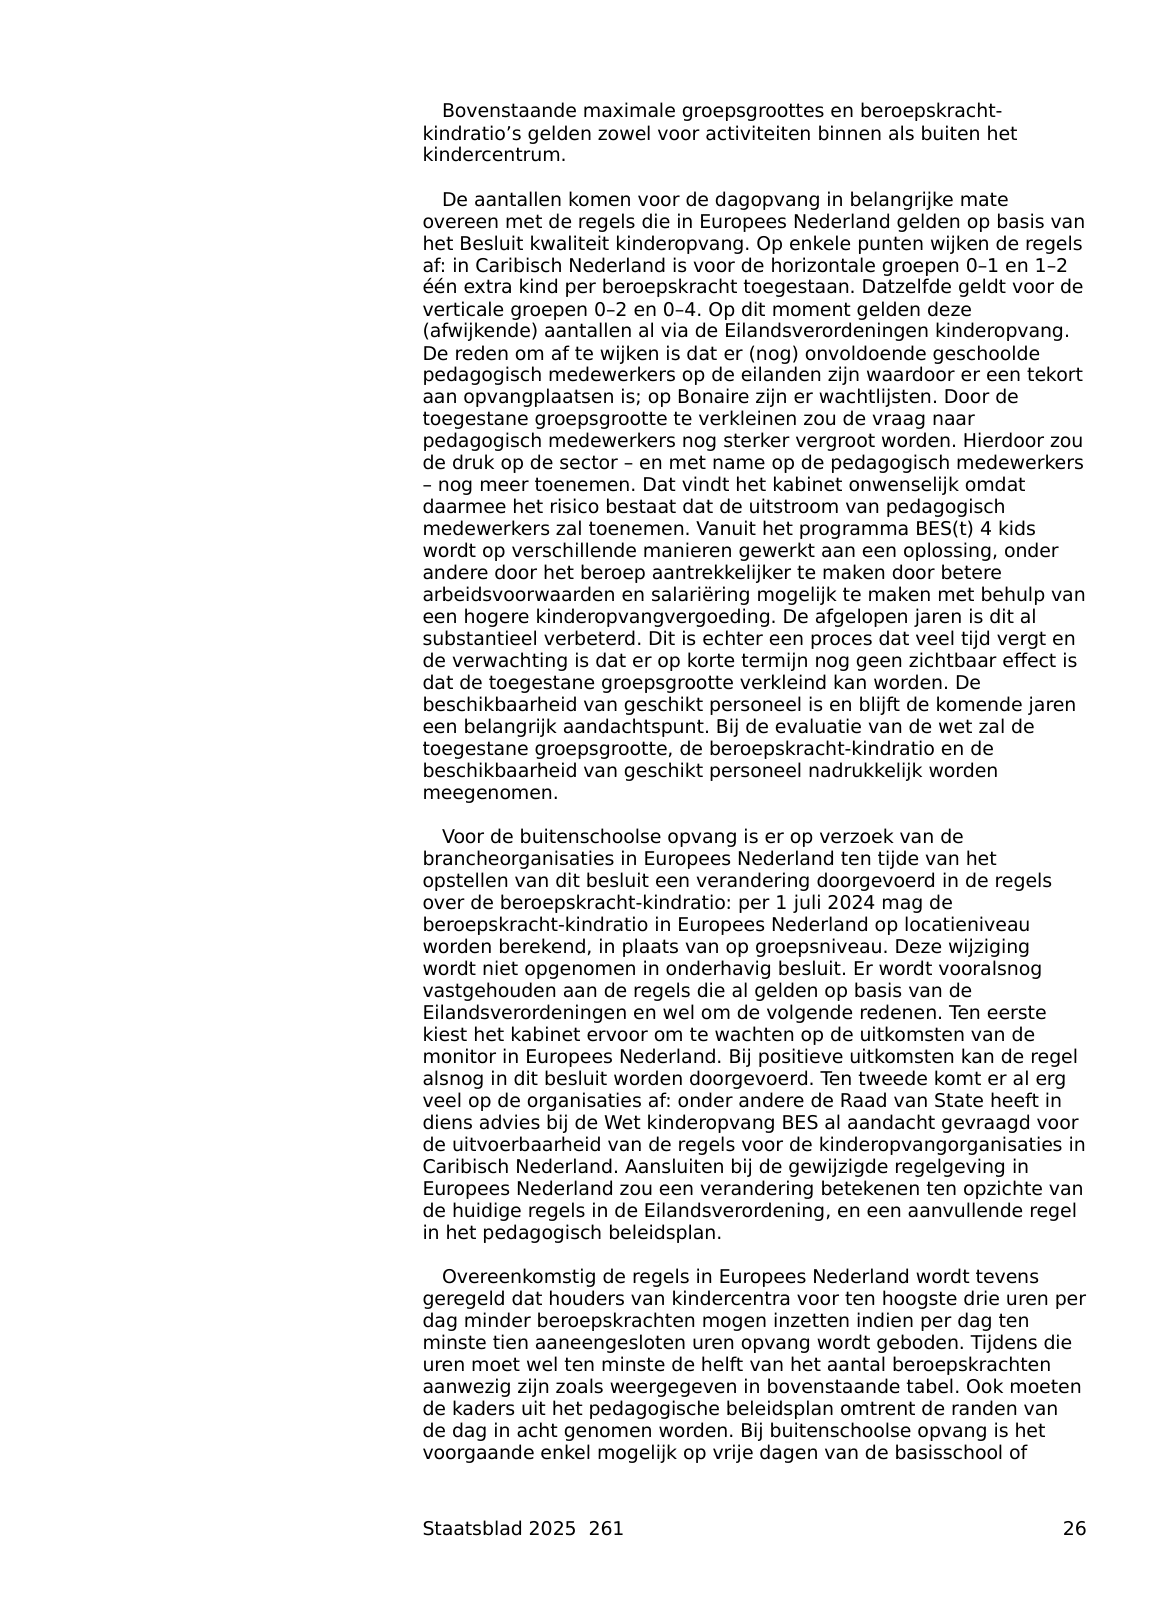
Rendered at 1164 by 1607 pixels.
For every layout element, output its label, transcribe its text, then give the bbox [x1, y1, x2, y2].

text De aantallen komen voor de dagopvang in belangrijke mate overeen met de regels die in Europees Nederland gelden op basis van het Besluit kwaliteit kinderopvang. Op enkele punten wijken de regels af: in Caribisch Nederland is voor de horizontale groepen 0–1 en 1–2 één extra kind per beroepskracht toegestaan. Datzelfde geldt voor de verticale groepen 0–2 en 0–4. Op dit moment gelden deze (afwijkende) aantallen al via de Eilandsverordeningen kinderopvang. De reden om af te wijken is dat er (nog) onvoldoende geschoolde pedagogisch medewerkers op de eilanden zijn waardoor er een tekort aan opvangplaatsen is; op Bonaire zijn er wachtlijsten. Door de toegestane groepsgrootte te verkleinen zou de vraag naar pedagogisch medewerkers nog sterker vergroot worden. Hierdoor zou de druk op de sector – en met name op de pedagogisch medewerkers – nog meer toenemen. Dat vindt het kabinet onwenselijk omdat daarmee het risico bestaat dat de uitstroom van pedagogisch medewerkers zal toenemen. Vanuit het programma BES(t) 4 kids wordt op verschillende manieren gewerkt aan een oplossing, onder andere door het beroep aantrekkelijker te maken door betere arbeidsvoorwaarden en salariëring mogelijk te maken met behulp van een hogere kinderopvangvergoeding. De afgelopen jaren is dit al substantieel verbeterd. Dit is echter een proces dat veel tijd vergt en de verwachting is dat er op korte termijn nog geen zichtbaar effect is dat de toegestane groepsgrootte verkleind kan worden. De beschikbaarheid van geschikt personeel is en blijft de komende jaren een belangrijk aandachtspunt. Bij de evaluatie van de wet zal de toegestane groepsgrootte, de beroepskracht-kindratio en de beschikbaarheid van geschikt personeel nadrukkelijk worden meegenomen. [422, 188, 1087, 804]
text Bovenstaande maximale groepsgroottes en beroepskracht-kindratio’s gelden zowel voor activiteiten binnen als buiten het kindercentrum. [422, 100, 1087, 166]
text Voor de buitenschoolse opvang is er op verzoek van de brancheorganisaties in Europees Nederland ten tijde van het opstellen van dit besluit een verandering doorgevoerd in de regels over de beroepskracht-kindratio: per 1 juli 2024 mag de beroepskracht-kindratio in Europees Nederland op locatieniveau worden berekend, in plaats van op groepsniveau. Deze wijziging wordt niet opgenomen in onderhavig besluit. Er wordt vooralsnog vastgehouden aan de regels die al gelden op basis van de Eilandsverordeningen en wel om de volgende redenen. Ten eerste kiest het kabinet ervoor om te wachten op de uitkomsten van de monitor in Europees Nederland. Bij positieve uitkomsten kan de regel alsnog in dit besluit worden doorgevoerd. Ten tweede komt er al erg veel op de organisaties af: onder andere de Raad van State heeft in diens advies bij de Wet kinderopvang BES al aandacht gevraagd voor de uitvoerbaarheid van de regels voor de kinderopvangorganisaties in Caribisch Nederland. Aansluiten bij de gewijzigde regelgeving in Europees Nederland zou een verandering betekenen ten opzichte van de huidige regels in de Eilandsverordening, en een aanvullende regel in het pedagogisch beleidsplan. [422, 826, 1087, 1244]
text Overeenkomstig de regels in Europees Nederland wordt tevens geregeld dat houders van kindercentra voor ten hoogste drie uren per dag minder beroepskrachten mogen inzetten indien per dag ten minste tien aaneengesloten uren opvang wordt geboden. Tijdens die uren moet wel ten minste de helft van het aantal beroepskrachten aanwezig zijn zoals weergegeven in bovenstaande tabel. Ook moeten de kaders uit het pedagogische beleidsplan omtrent de randen van de dag in acht genomen worden. Bij buitenschoolse opvang is het voorgaande enkel mogelijk op vrije dagen van de basisschool of [422, 1266, 1087, 1464]
